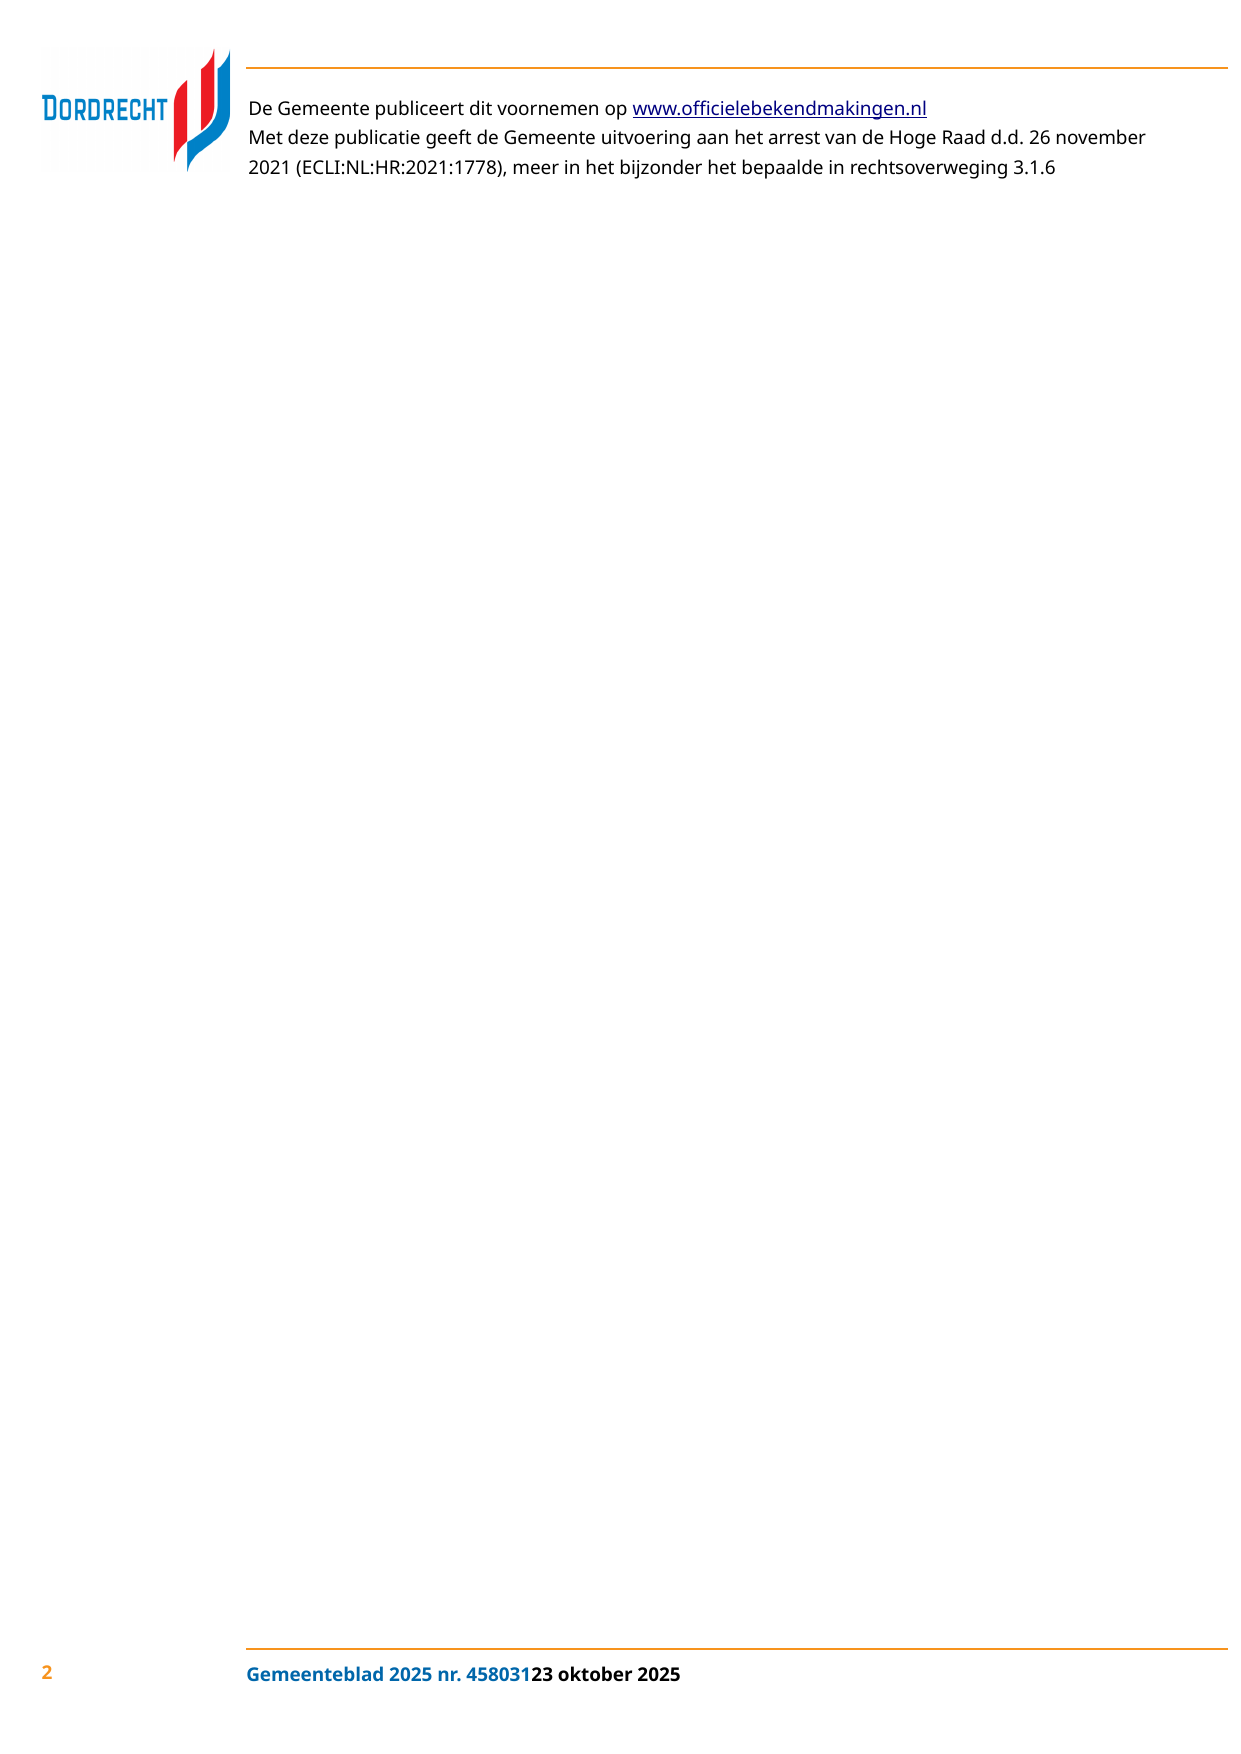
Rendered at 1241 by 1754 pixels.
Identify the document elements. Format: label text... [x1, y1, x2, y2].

picture [41, 47, 231, 172]
text De Gemeente publiceert dit voornemen op www.officielebekendmakingen.nl [248, 95, 1152, 121]
text Met deze publicatie geeft de Gemeente uitvoering aan het arrest van de Hoge Raad d.d. 26 november 2021 (ECLI:NL:HR:2021:1778), meer in het bijzonder het bepaalde in rechtsoverweging 3.1.6 [248, 124, 1152, 180]
